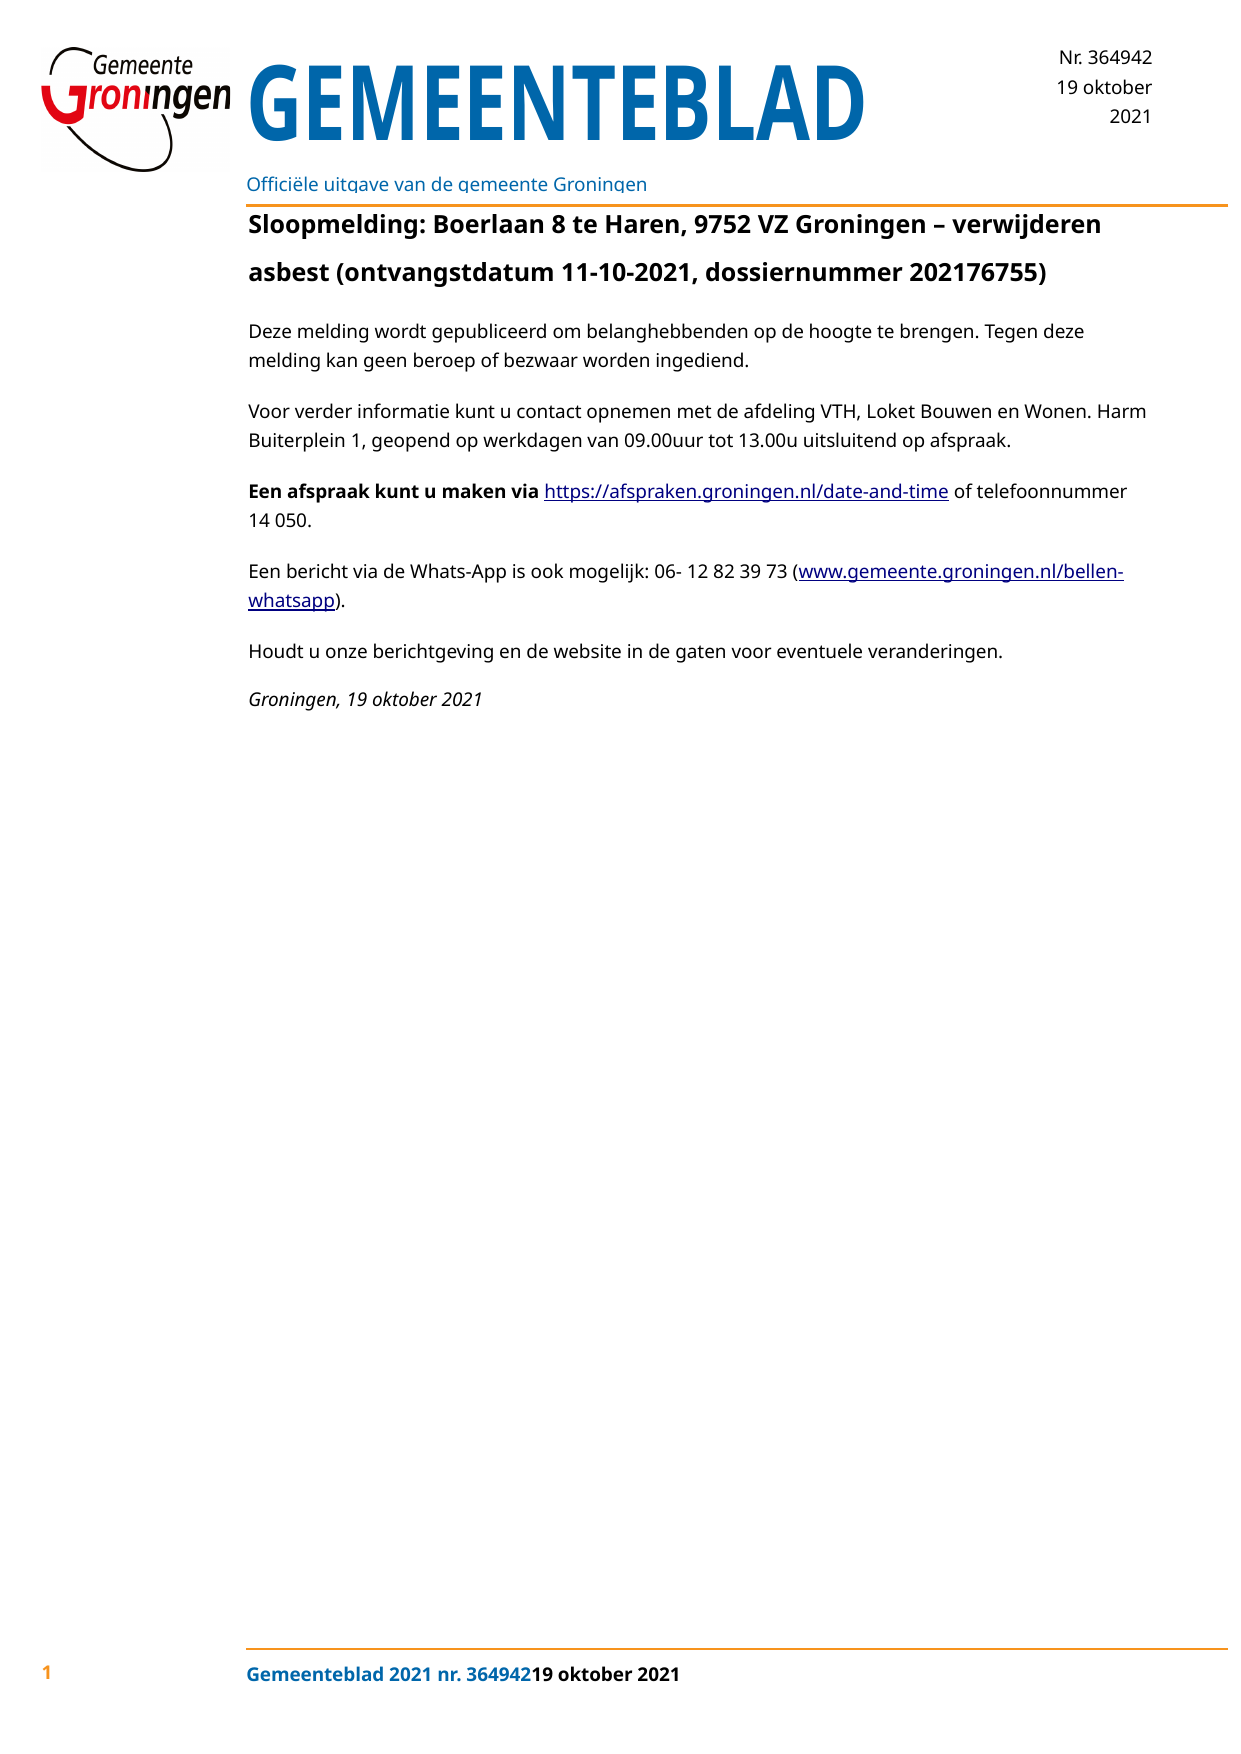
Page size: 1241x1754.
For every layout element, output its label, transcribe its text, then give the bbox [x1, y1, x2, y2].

text Deze melding wordt gepubliceerd om belanghebbenden op de hoogte te brengen. Tegen deze melding kan geen beroep of bezwaar worden ingediend. [248, 318, 1152, 373]
text Voor verder informatie kunt u contact opnemen met de afdeling VTH, Loket Bouwen en Wonen. Harm Buiterplein 1, geopend op werkdagen van 09.00uur tot 13.00u uitsluitend op afspraak. [248, 398, 1152, 453]
text Sloopmelding: Boerlaan 8 te Haren, 9752 VZ Groningen – verwijderen asbest (ontvangstdatum 11-10-2021, dossiernummer 202176755) [248, 207, 1152, 288]
text Groningen, 19 oktober 2021 [248, 686, 1152, 711]
picture [41, 47, 231, 172]
text Houdt u onze berichtgeving en de website in de gaten voor eventuele veranderingen. [248, 638, 1152, 664]
text Een bericht via de Whats-App is ook mogelijk: 06- 12 82 39 73 (www.gemeente.groningen.nl/bellen-whatsapp). [248, 558, 1152, 613]
text Een afspraak kunt u maken via https://afspraken.groningen.nl/date-and-time of telefoonnummer 14 050. [248, 478, 1152, 533]
